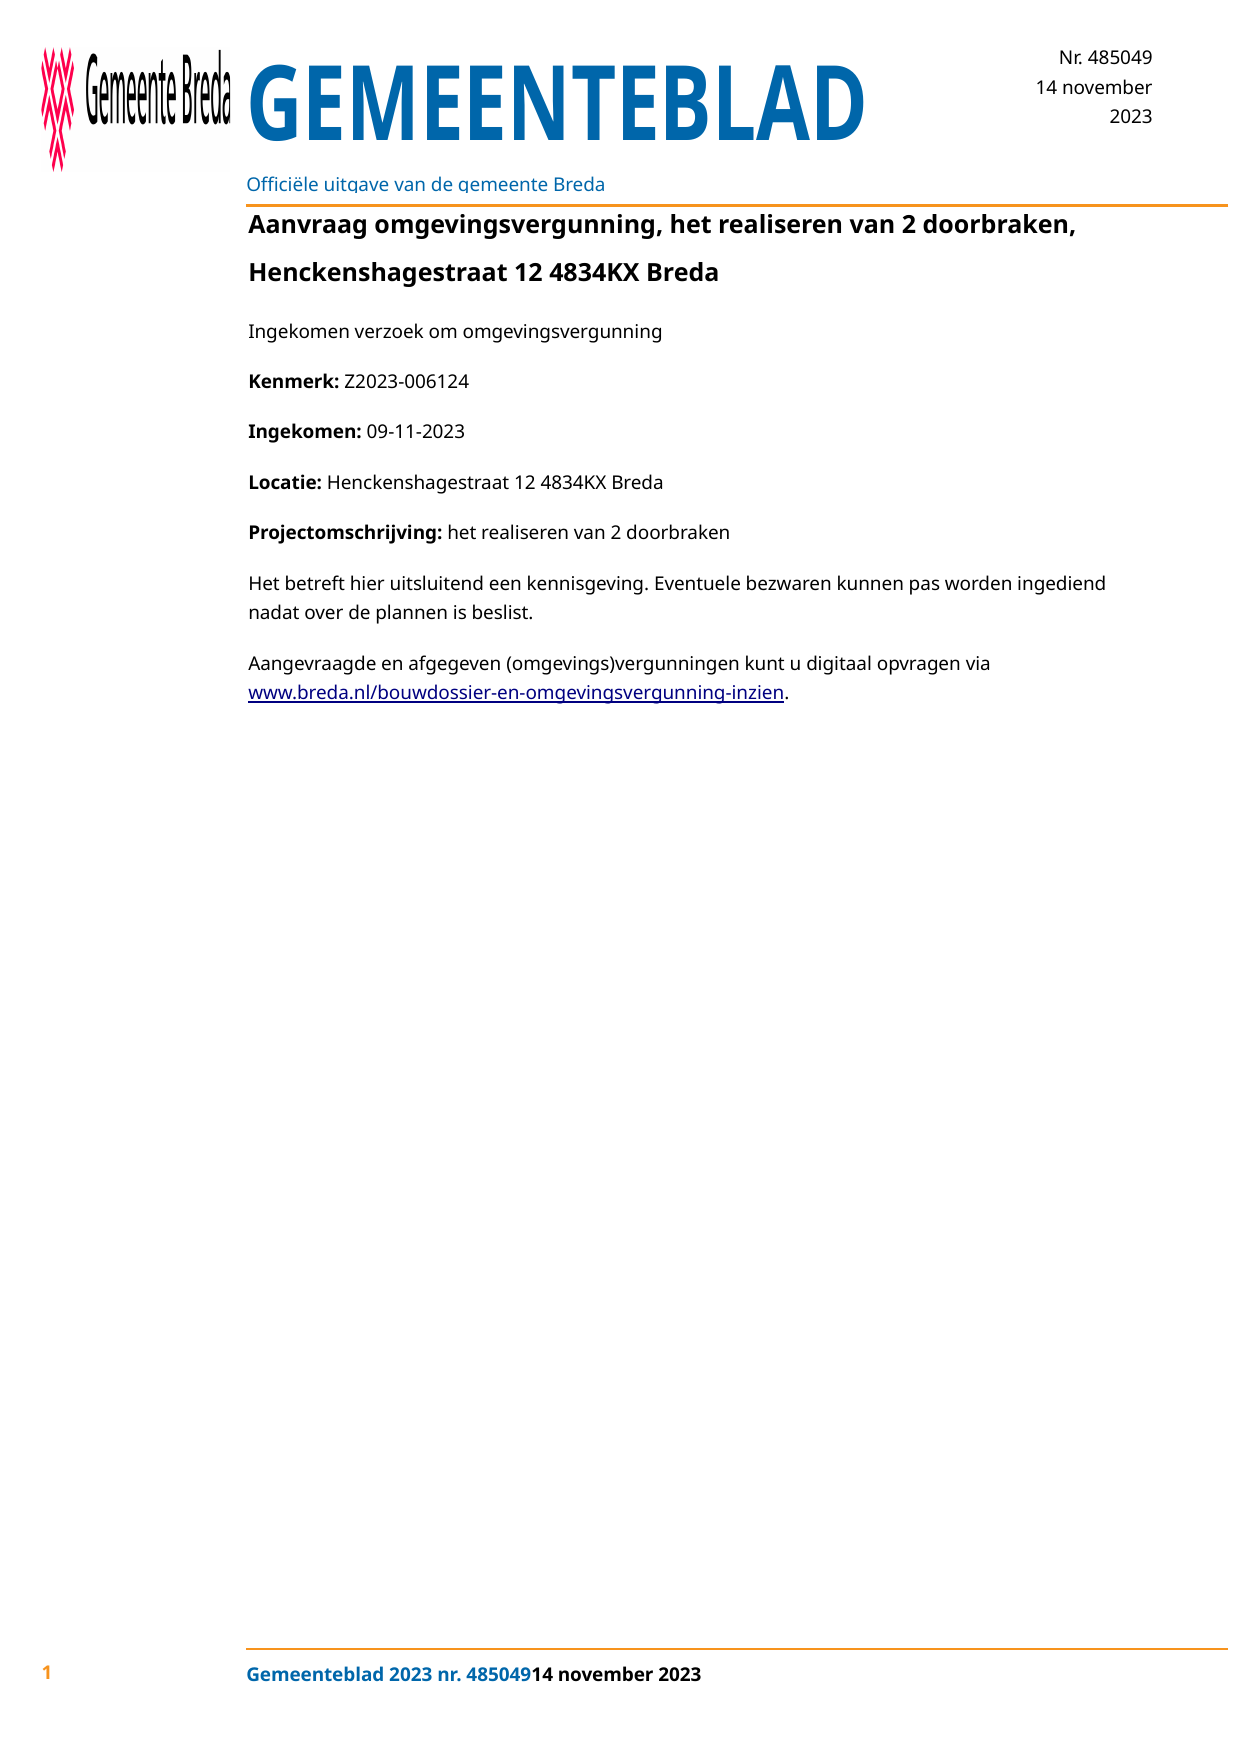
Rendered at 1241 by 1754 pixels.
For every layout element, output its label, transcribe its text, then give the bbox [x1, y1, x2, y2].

text Projectomschrijving: het realiseren van 2 doorbraken [248, 519, 1152, 545]
text Aangevraagde en afgegeven (omgevings)vergunningen kunt u digitaal opvragen via www.breda.nl/bouwdossier-en-omgevingsvergunning-inzien. [248, 650, 1152, 705]
text Ingekomen verzoek om omgevingsvergunning [248, 318, 1152, 344]
text Locatie: Henckenshagestraat 12 4834KX Breda [248, 469, 1152, 495]
text Het betreft hier uitsluitend een kennisgeving. Eventuele bezwaren kunnen pas worden ingediend nadat over de plannen is beslist. [248, 570, 1152, 625]
text Aanvraag omgevingsvergunning, het realiseren van 2 doorbraken, Henckenshagestraat 12 4834KX Breda [248, 207, 1152, 288]
picture [41, 47, 231, 172]
text Kenmerk: Z2023-006124 [248, 368, 1152, 394]
text Ingekomen: 09-11-2023 [248, 419, 1152, 444]
